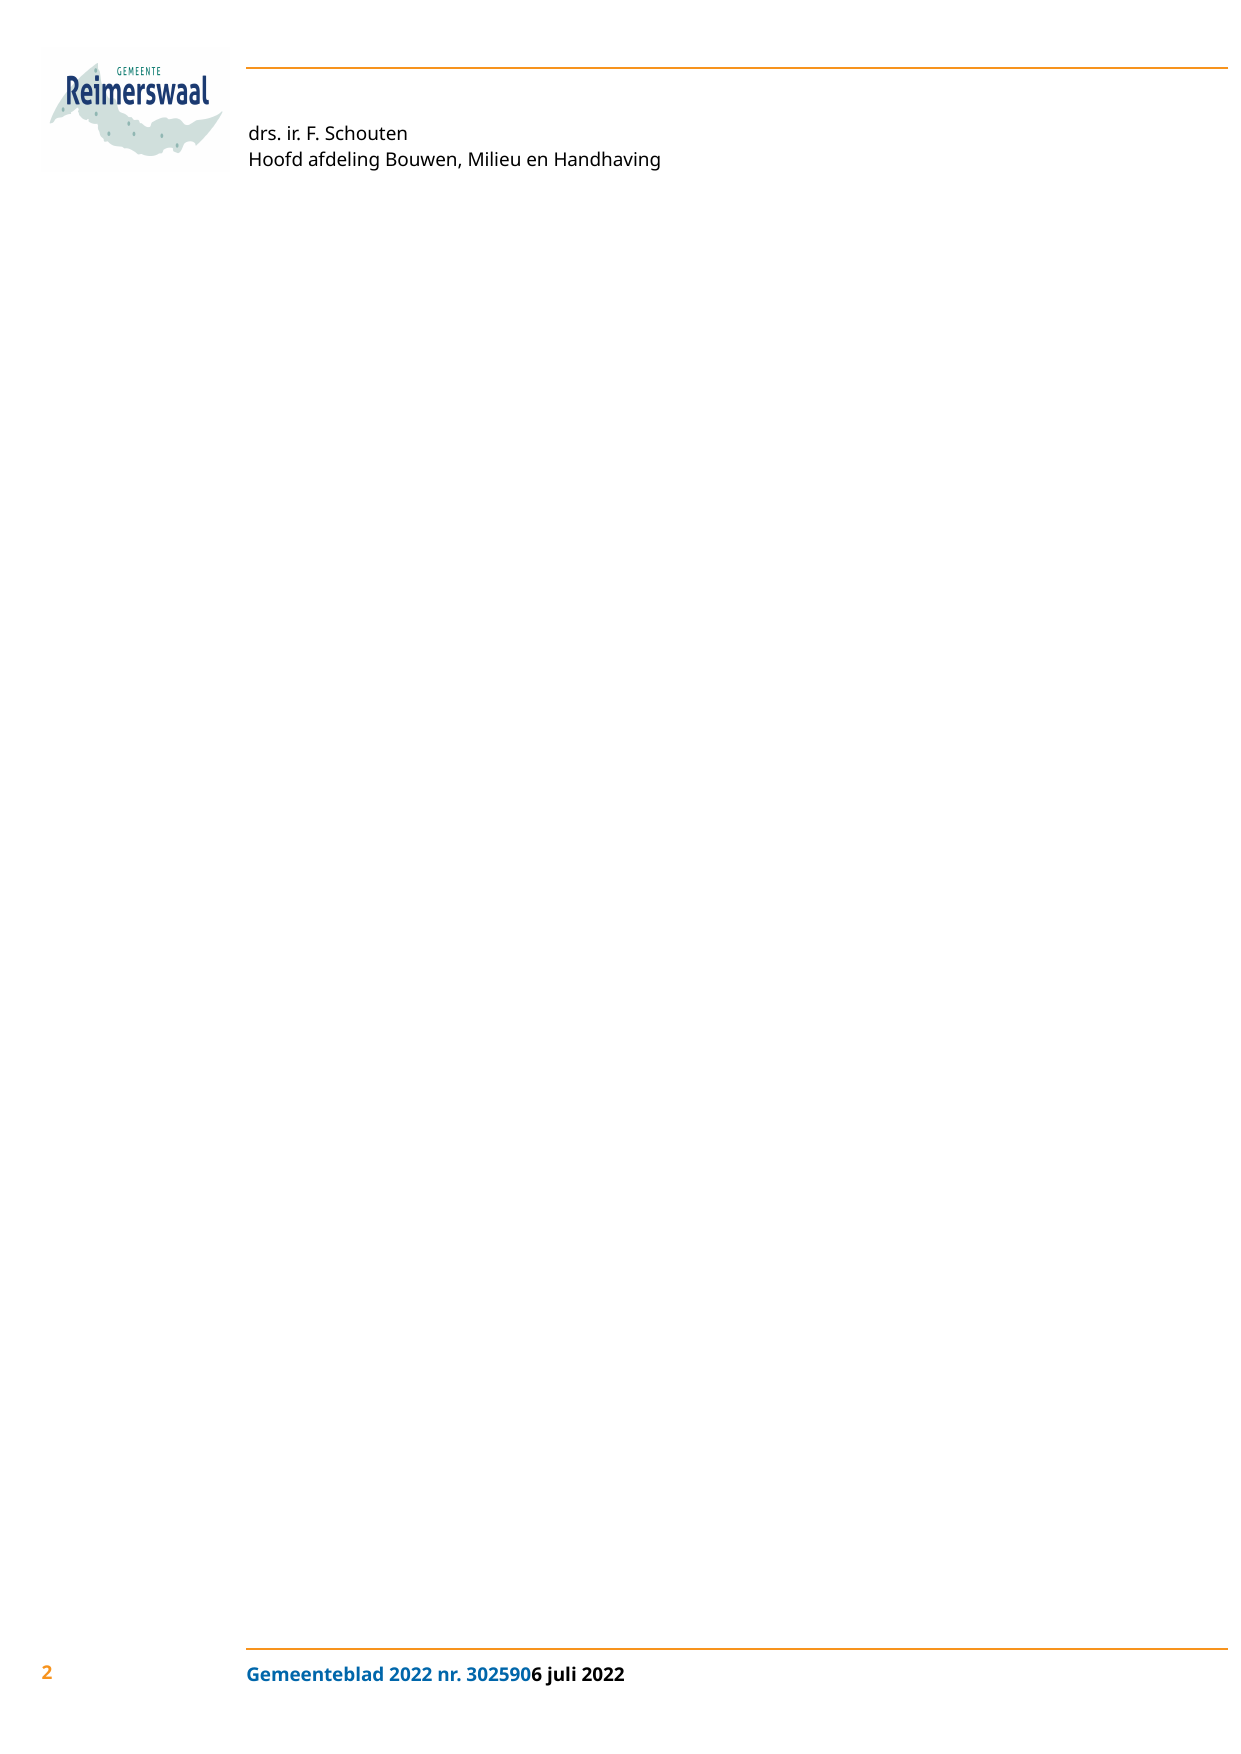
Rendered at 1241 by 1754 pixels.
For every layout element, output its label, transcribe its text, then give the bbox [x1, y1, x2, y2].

picture [41, 47, 231, 172]
text drs. ir. F. Schouten [248, 121, 1152, 146]
text Hoofd afdeling Bouwen, Milieu en Handhaving [248, 146, 1152, 172]
